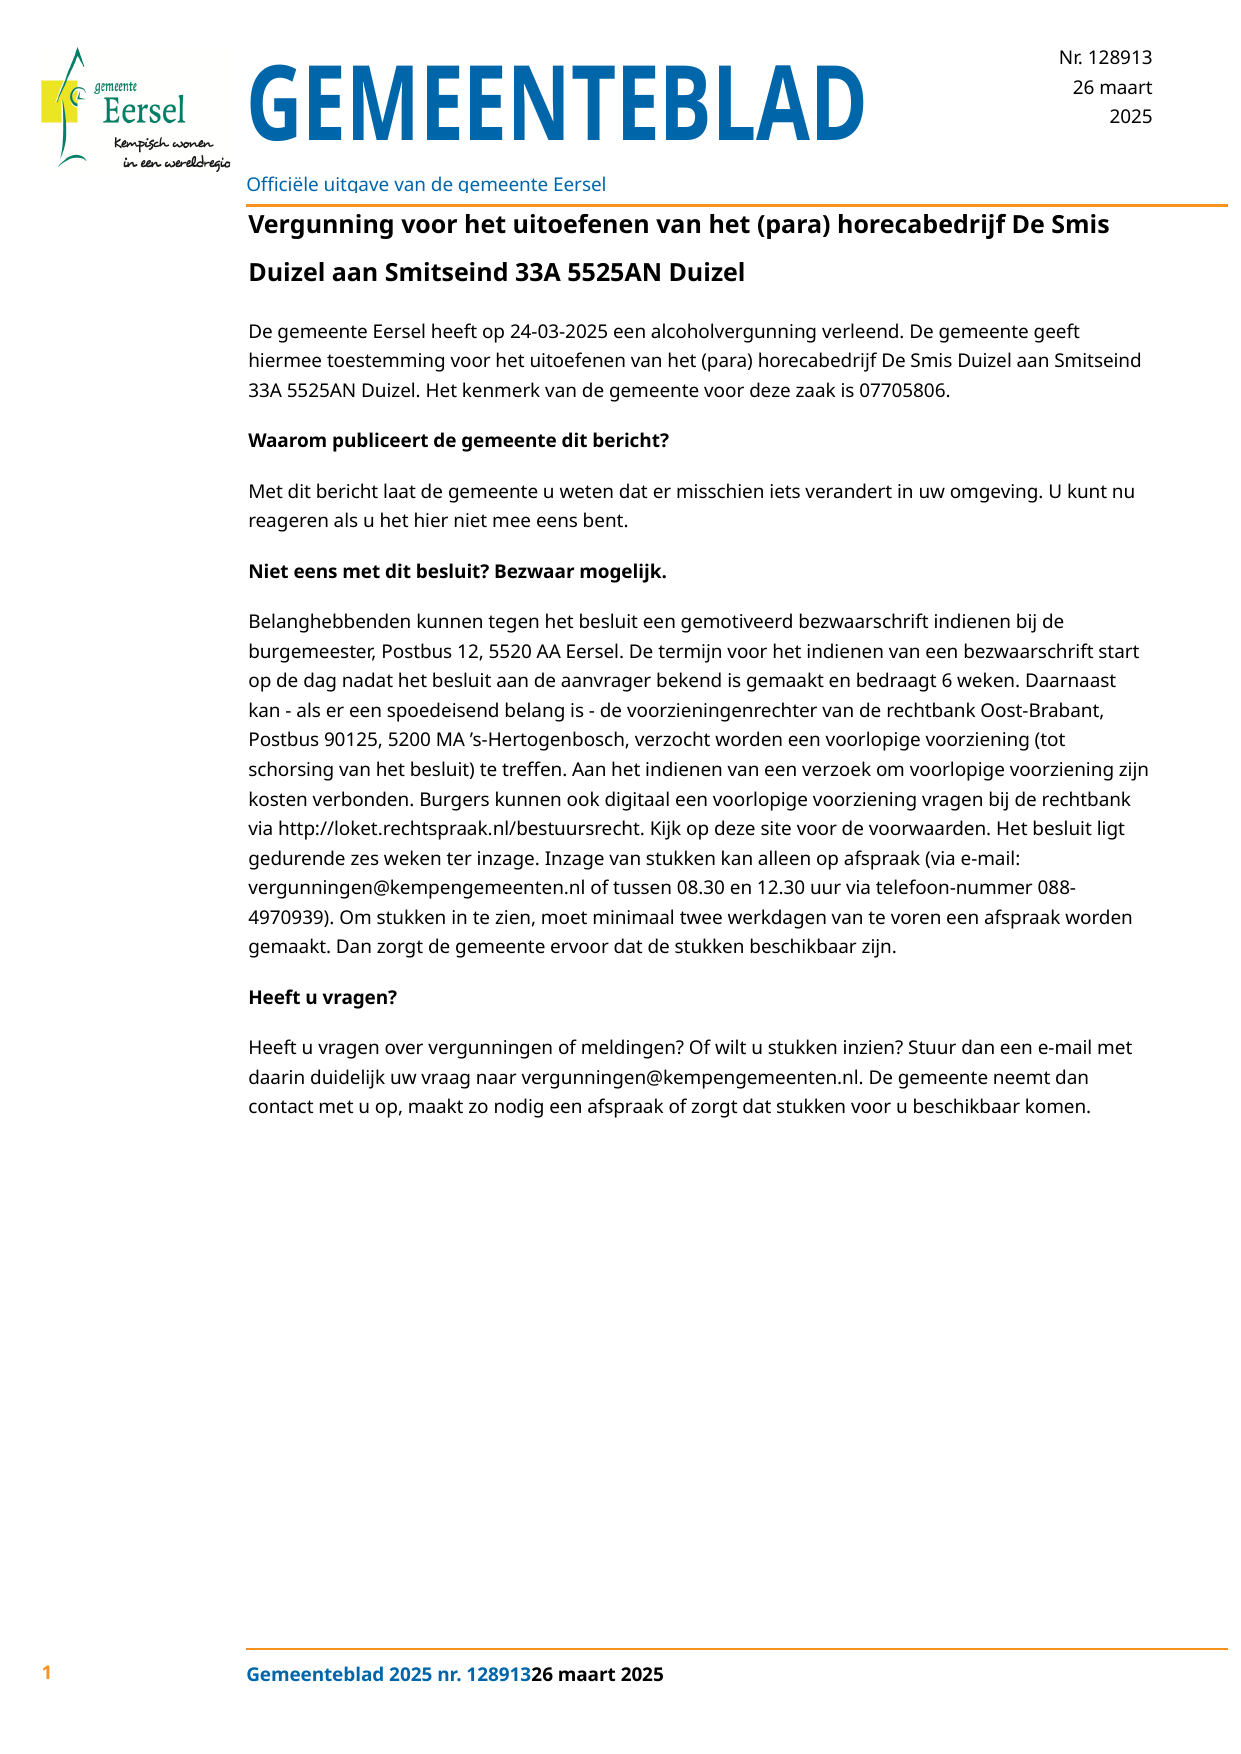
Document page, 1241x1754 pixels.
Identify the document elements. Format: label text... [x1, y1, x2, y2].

text Heeft u vragen? [248, 984, 1152, 1010]
text Belanghebbenden kunnen tegen het besluit een gemotiveerd bezwaarschrift indienen bij de burgemeester, Postbus 12, 5520 AA Eersel. De termijn voor het indienen van een bezwaarschrift start op de dag nadat het besluit aan de aanvrager bekend is gemaakt en bedraagt 6 weken. Daarnaast kan - als er een spoedeisend belang is - de voorzieningenrechter van de rechtbank Oost-Brabant, Postbus 90125, 5200 MA ’s-Hertogenbosch, verzocht worden een voorlopige voorziening (tot schorsing van het besluit) te treffen. Aan het indienen van een verzoek om voorlopige voorziening zijn kosten verbonden. Burgers kunnen ook digitaal een voorlopige voorziening vragen bij de rechtbank via http://loket.rechtspraak.nl/bestuursrecht. Kijk op deze site voor de voorwaarden. Het besluit ligt gedurende zes weken ter inzage. Inzage van stukken kan alleen op afspraak (via e-mail: vergunningen@kempengemeenten.nl of tussen 08.30 en 12.30 uur via telefoon-nummer 088-4970939). Om stukken in te zien, moet minimaal twee werkdagen van te voren een afspraak worden gemaakt. Dan zorgt de gemeente ervoor dat de stukken beschikbaar zijn. [248, 608, 1152, 959]
text Heeft u vragen over vergunningen of meldingen? Of wilt u stukken inzien? Stuur dan een e-mail met daarin duidelijk uw vraag naar vergunningen@kempengemeenten.nl. De gemeente neemt dan contact met u op, maakt zo nodig een afspraak of zorgt dat stukken voor u beschikbaar komen. [248, 1034, 1152, 1119]
text De gemeente Eersel heeft op 24-03-2025 een alcoholvergunning verleend. De gemeente geeft hiermee toestemming voor het uitoefenen van het (para) horecabedrijf De Smis Duizel aan Smitseind 33A 5525AN Duizel. Het kenmerk van de gemeente voor deze zaak is 07705806. [248, 318, 1152, 403]
text Vergunning voor het uitoefenen van het (para) horecabedrijf De Smis Duizel aan Smitseind 33A 5525AN Duizel [248, 207, 1152, 288]
text Waarom publiceert de gemeente dit bericht? [248, 427, 1152, 453]
picture [41, 47, 231, 172]
text Met dit bericht laat de gemeente u weten dat er misschien iets verandert in uw omgeving. U kunt nu reageren als u het hier niet mee eens bent. [248, 478, 1152, 533]
text Niet eens met dit besluit? Bezwaar mogelijk. [248, 558, 1152, 584]
